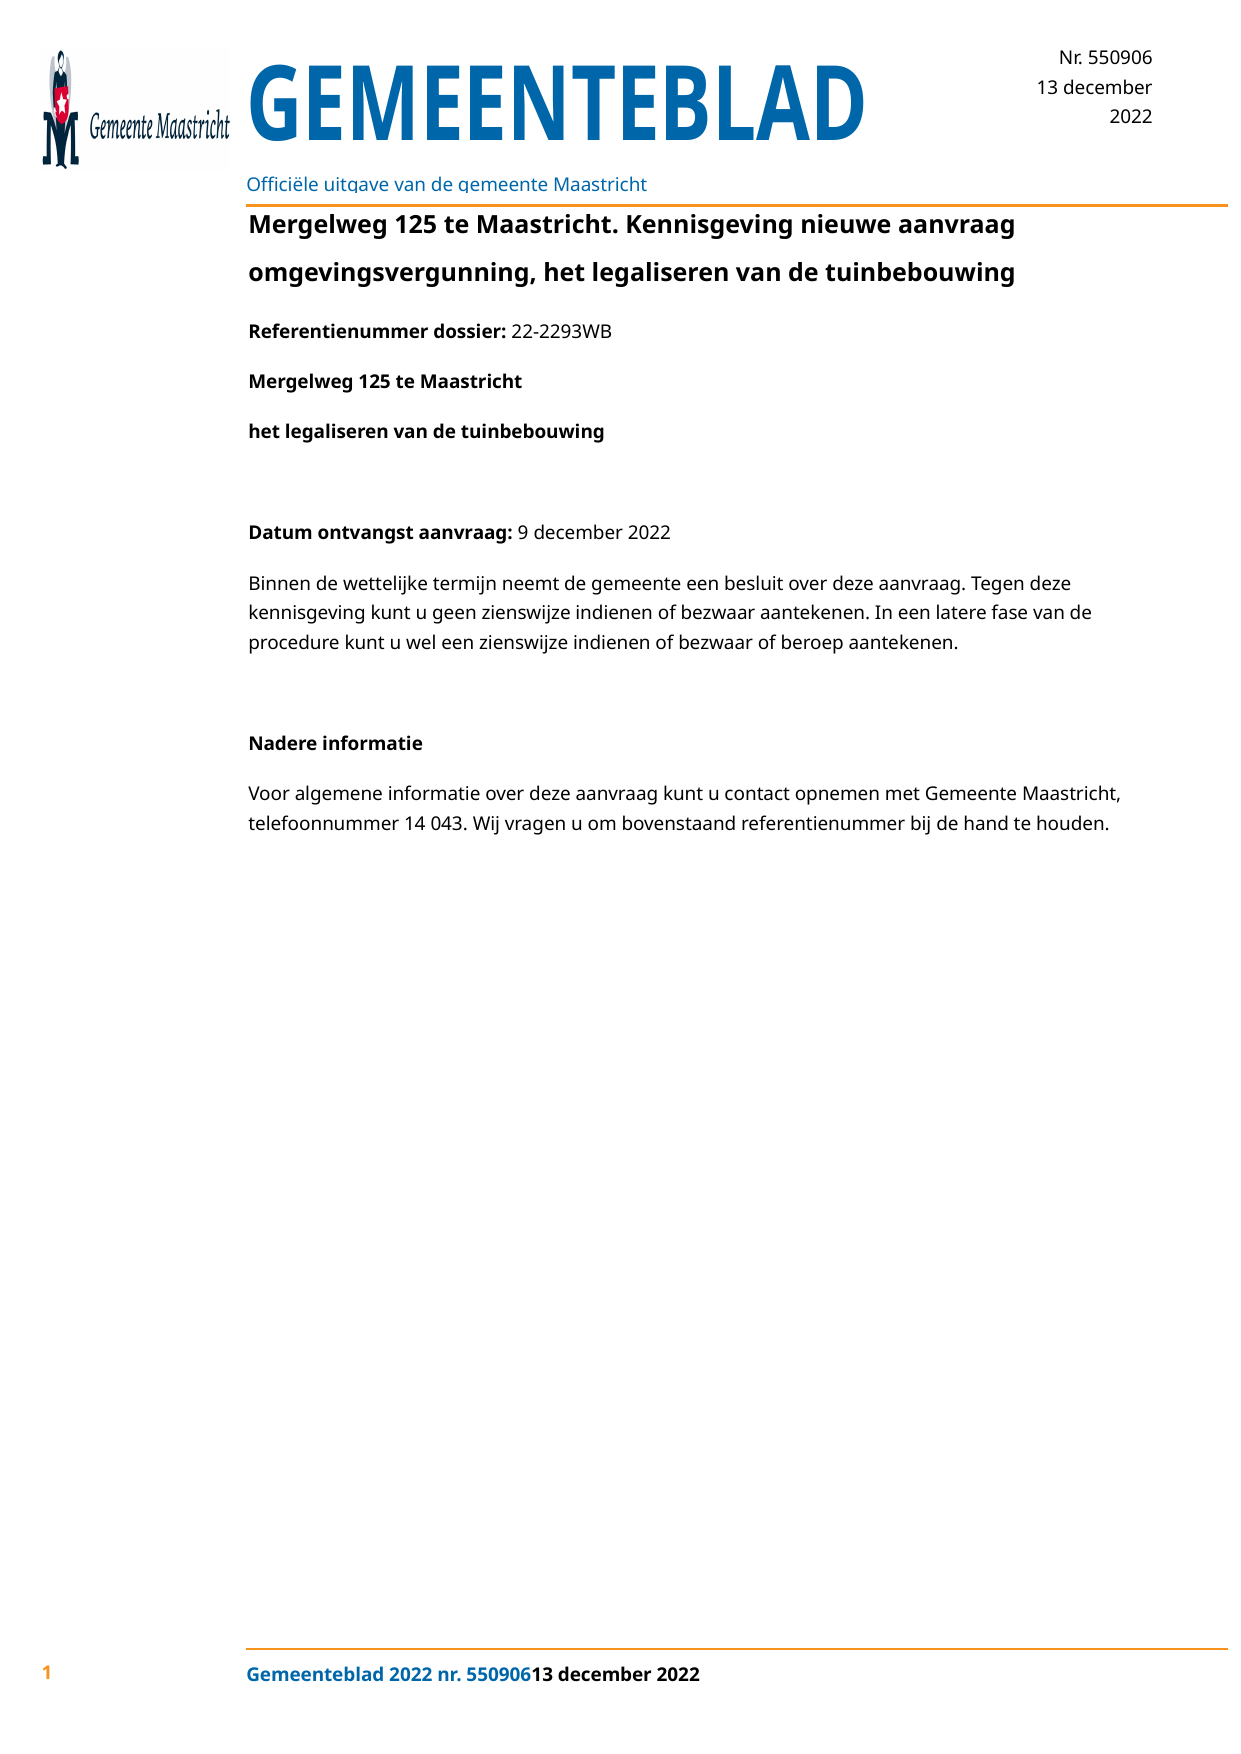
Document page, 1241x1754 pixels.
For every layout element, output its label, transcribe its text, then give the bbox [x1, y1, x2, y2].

text Referentienummer dossier: 22-2293WB [248, 318, 1152, 344]
text Mergelweg 125 te Maastricht. Kennisgeving nieuwe aanvraag omgevingsvergunning, het legaliseren van de tuinbebouwing [248, 207, 1152, 288]
text Voor algemene informatie over deze aanvraag kunt u contact opnemen met Gemeente Maastricht, telefoonnummer 14 043. Wij vragen u om bovenstaand referentienummer bij de hand te houden. [248, 780, 1152, 836]
text Nadere informatie [248, 730, 1152, 756]
text Mergelweg 125 te Maastricht [248, 368, 1152, 394]
picture [41, 47, 231, 172]
text Datum ontvangst aanvraag: 9 december 2022 [248, 519, 1152, 545]
text Binnen de wettelijke termijn neemt de gemeente een besluit over deze aanvraag. Tegen deze kennisgeving kunt u geen zienswijze indienen of bezwaar aantekenen. In een latere fase van de procedure kunt u wel een zienswijze indienen of bezwaar of beroep aantekenen. [248, 570, 1152, 655]
text het legaliseren van de tuinbebouwing [248, 419, 1152, 444]
